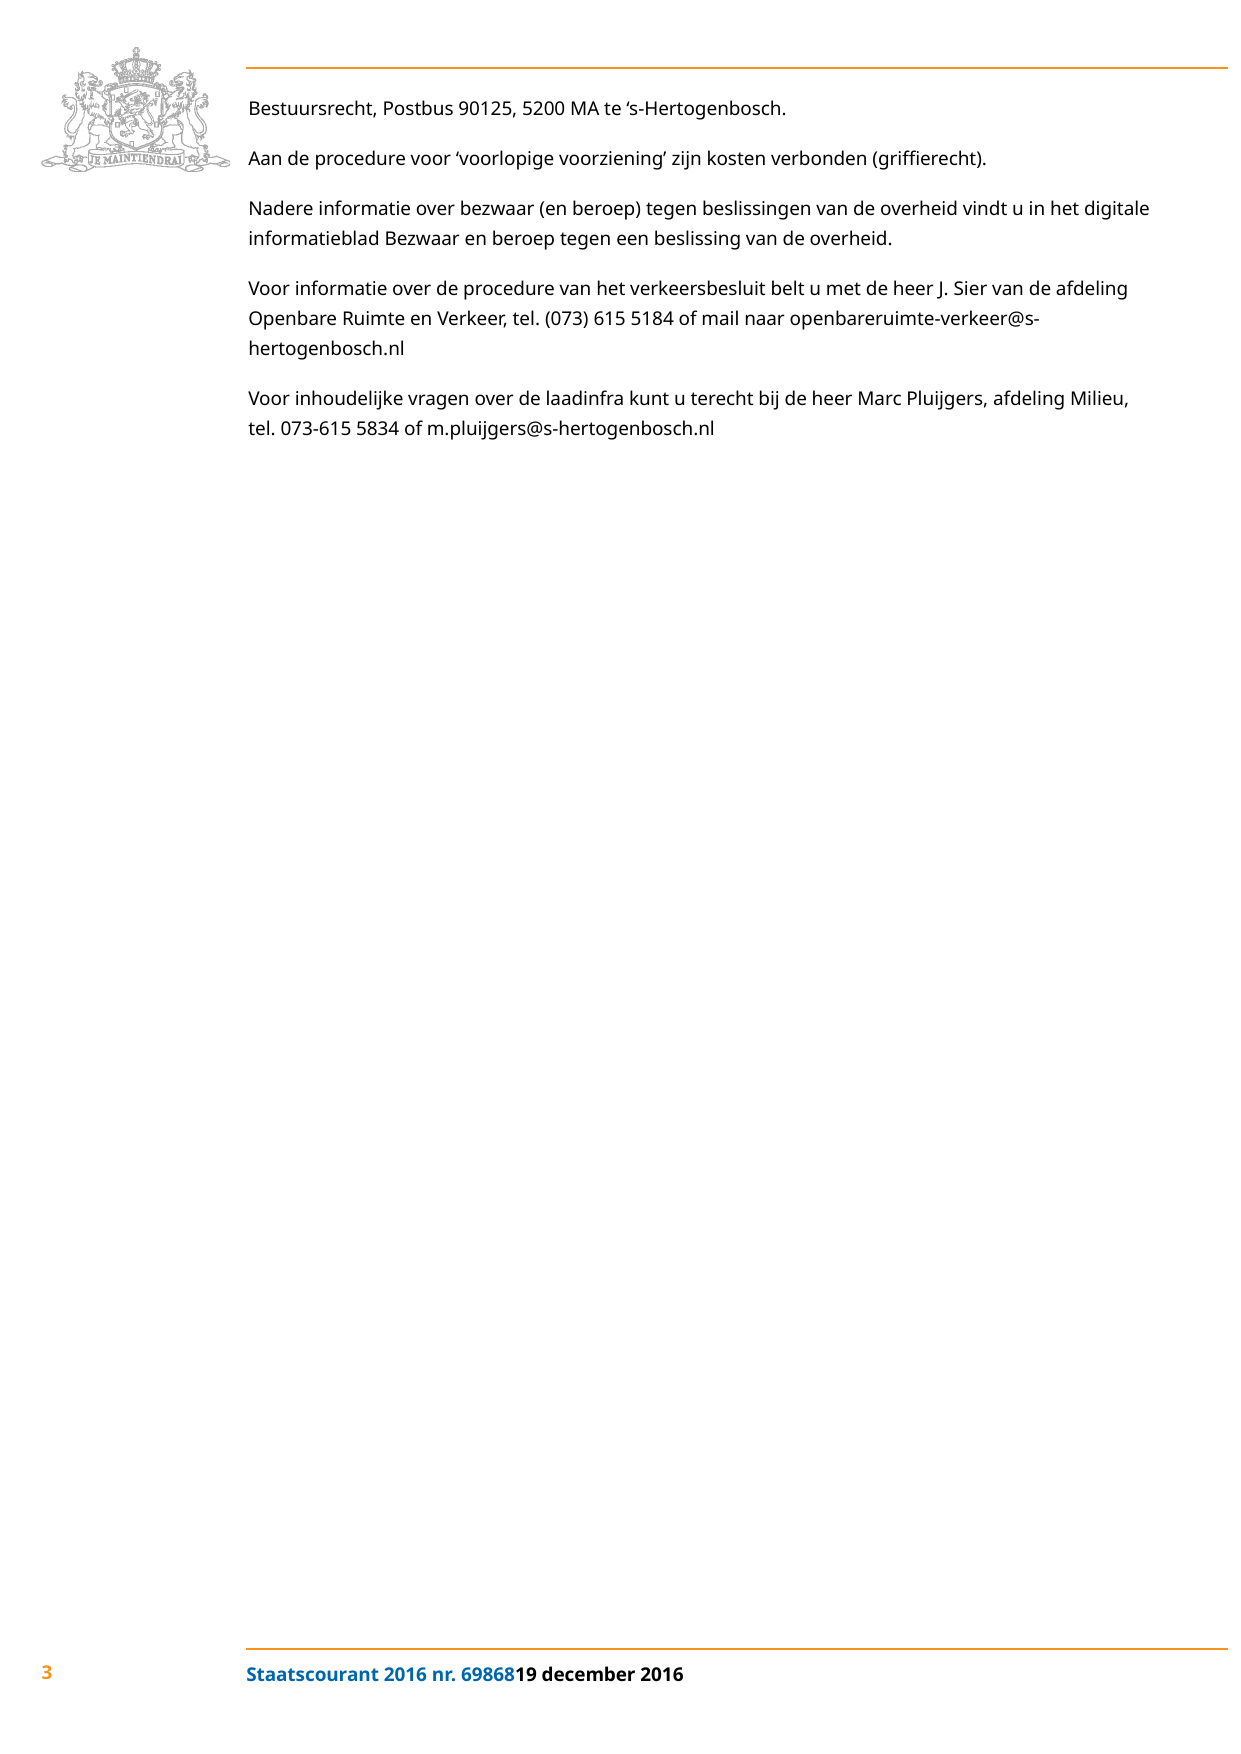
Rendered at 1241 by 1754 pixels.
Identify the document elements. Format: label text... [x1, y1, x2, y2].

picture [41, 47, 231, 172]
text Aan de procedure voor ‘voorlopige voorziening’ zijn kosten verbonden (griffierecht). [248, 145, 1152, 171]
text Voor inhoudelijke vragen over de laadinfra kunt u terecht bij de heer Marc Pluijgers, afdeling Milieu, tel. 073-615 5834 of m.pluijgers@s-hertogenbosch.nl [248, 385, 1152, 441]
text Bestuursrecht, Postbus 90125, 5200 MA te ‘s-Hertogenbosch. [248, 95, 1152, 121]
text Nadere informatie over bezwaar (en beroep) tegen beslissingen van de overheid vindt u in het digitale informatieblad Bezwaar en beroep tegen een beslissing van de overheid. [248, 196, 1152, 251]
text Voor informatie over de procedure van het verkeersbesluit belt u met de heer J. Sier van de afdeling Openbare Ruimte en Verkeer, tel. (073) 615 5184 of mail naar openbareruimte-verkeer@s-hertogenbosch.nl [248, 276, 1152, 361]
